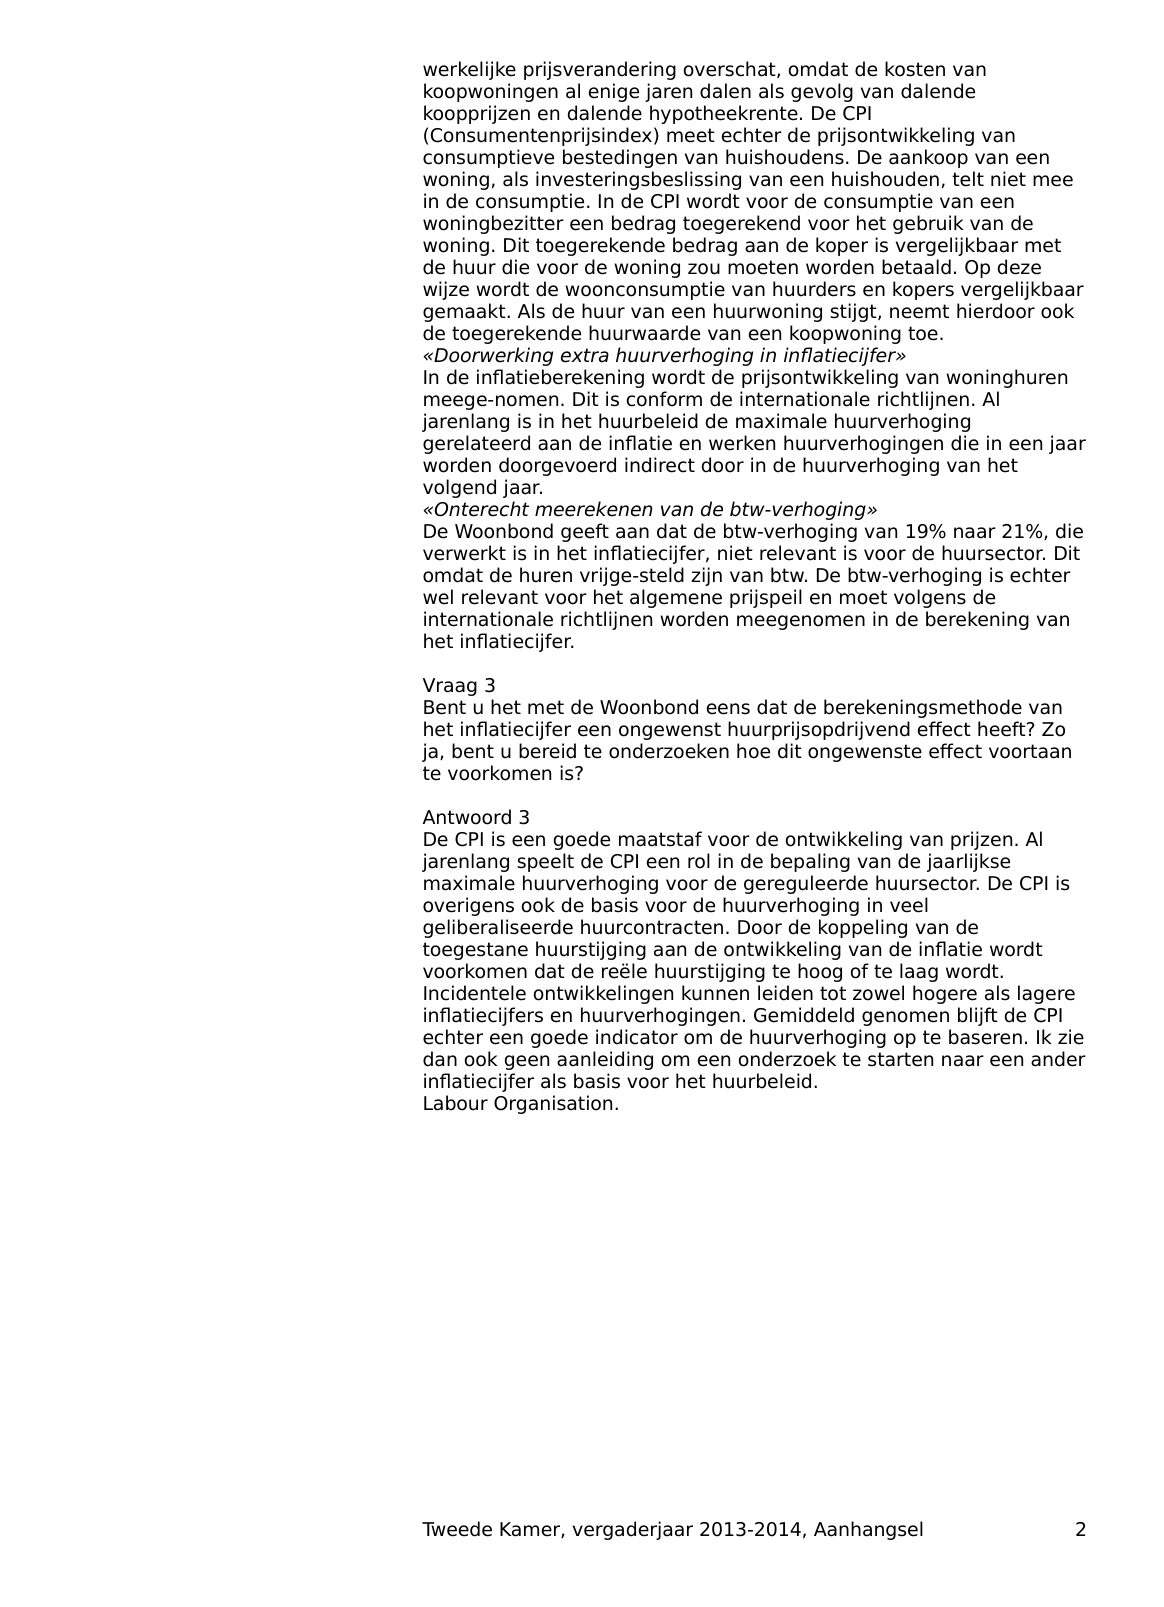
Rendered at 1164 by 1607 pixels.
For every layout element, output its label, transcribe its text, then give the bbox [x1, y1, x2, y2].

text Bent u het met de Woonbond eens dat de berekeningsmethode van het inflatiecijfer een ongewenst huurprijsopdrijvend effect heeft? Zo ja, bent u bereid te onderzoeken hoe dit ongewenste effect voortaan te voorkomen is? [422, 697, 1087, 784]
text Labour Organisation. [422, 1092, 1087, 1114]
text De Woonbond geeft aan dat de btw-verhoging van 19% naar 21%, die verwerkt is in het inflatiecijfer, niet relevant is voor de huursector. Dit omdat de huren vrijge-steld zijn van btw. De btw-verhoging is echter wel relevant voor het algemene prijspeil en moet volgens de internationale richtlijnen worden meegenomen in de berekening van het inflatiecijfer. [422, 521, 1087, 652]
text werkelijke prijsverandering overschat, omdat de kosten van koopwoningen al enige jaren dalen als gevolg van dalende koopprijzen en dalende hypotheekrente. De CPI (Consumentenprijsindex) meet echter de prijsontwikkeling van consumptieve bestedingen van huishoudens. De aankoop van een woning, als investeringsbeslissing van een huishouden, telt niet mee in de consumptie. In de CPI wordt voor de consumptie van een woningbezitter een bedrag toegerekend voor het gebruik van de woning. Dit toegerekende bedrag aan de koper is vergelijkbaar met de huur die voor de woning zou moeten worden betaald. Op deze wijze wordt de woonconsumptie van huurders en kopers vergelijkbaar gemaakt. Als de huur van een huurwoning stijgt, neemt hierdoor ook de toegerekende huurwaarde van een koopwoning toe. [422, 59, 1087, 345]
text Antwoord 3 [422, 807, 1087, 829]
text «Doorwerking extra huurverhoging in inflatiecijfer» [422, 345, 1087, 367]
text De CPI is een goede maatstaf voor de ontwikkeling van prijzen. Al jarenlang speelt de CPI een rol in de bepaling van de jaarlijkse maximale huurverhoging voor de gereguleerde huursector. De CPI is overigens ook de basis voor de huurverhoging in veel geliberaliseerde huurcontracten. Door de koppeling van de toegestane huurstijging aan de ontwikkeling van de inflatie wordt voorkomen dat de reële huurstijging te hoog of te laag wordt. Incidentele ontwikkelingen kunnen leiden tot zowel hogere als lagere inflatiecijfers en huurverhogingen. Gemiddeld genomen blijft de CPI echter een goede indicator om de huurverhoging op te baseren. Ik zie dan ook geen aanleiding om een onderzoek te starten naar een ander inflatiecijfer als basis voor het huurbeleid. [422, 829, 1087, 1092]
text In de inflatieberekening wordt de prijsontwikkeling van woninghuren meege-nomen. Dit is conform de internationale richtlijnen. Al jarenlang is in het huurbeleid de maximale huurverhoging gerelateerd aan de inflatie en werken huurverhogingen die in een jaar worden doorgevoerd indirect door in de huurverhoging van het volgend jaar. [422, 367, 1087, 499]
text «Onterecht meerekenen van de btw-verhoging» [422, 499, 1087, 521]
text Vraag 3 [422, 675, 1087, 697]
